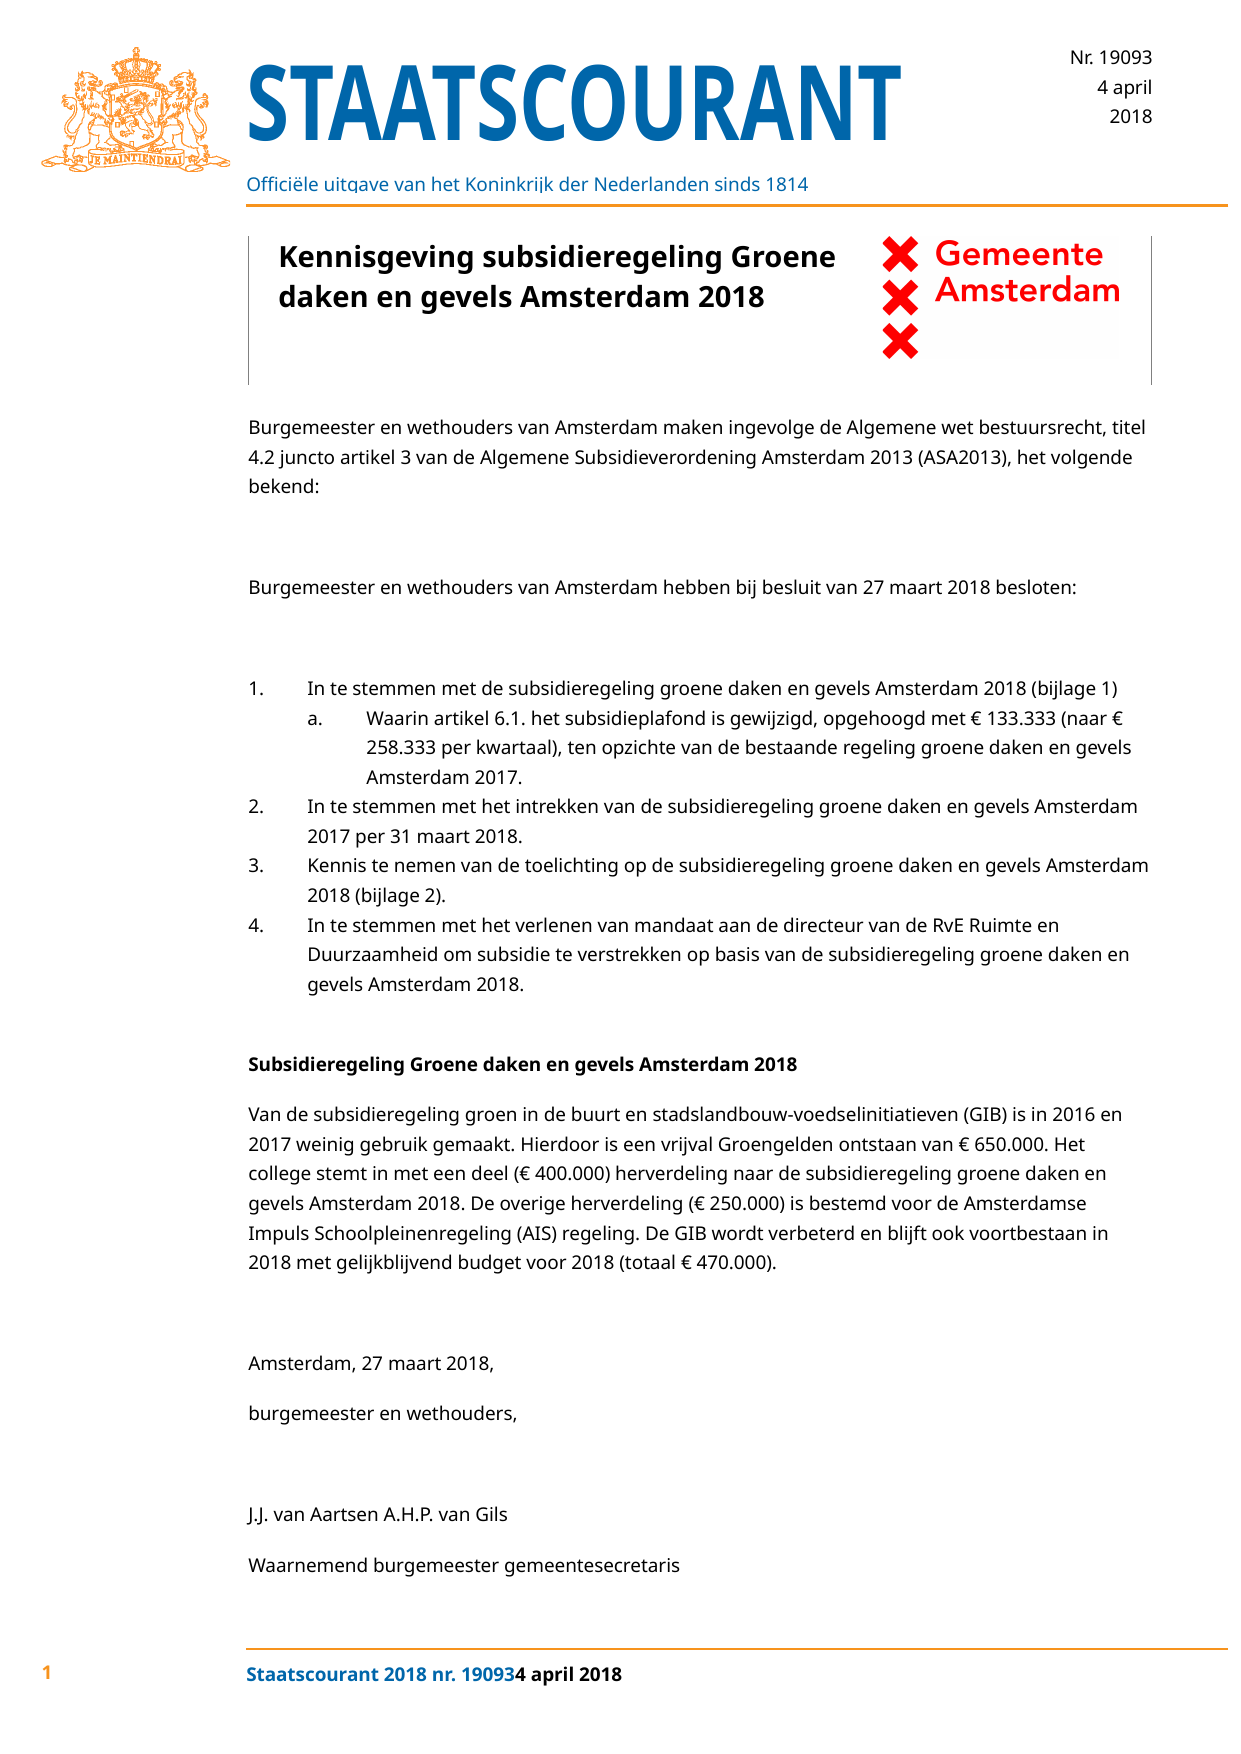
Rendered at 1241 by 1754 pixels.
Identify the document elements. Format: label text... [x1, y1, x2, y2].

table_header Kennisgeving subsidieregeling Groene daken en gevels Amsterdam 2018 [249, 236, 850, 385]
text Burgemeester en wethouders van Amsterdam maken ingevolge de Algemene wet bestuursrecht, titel 4.2 juncto artikel 3 van de Algemene Subsidieverordening Amsterdam 2013 (ASA2013), het volgende bekend: [248, 414, 1152, 499]
picture [882, 236, 1119, 359]
list In te stemmen met het intrekken van de subsidieregeling groene daken en gevels Amsterdam 2017 per 31 maart 2018. [248, 793, 1152, 849]
list In te stemmen met het verlenen van mandaat aan de directeur van de RvE Ruimte en Duurzaamheid om subsidie te verstrekken op basis van de subsidieregeling groene daken en gevels Amsterdam 2018. [248, 912, 1152, 997]
text Van de subsidieregeling groen in de buurt en stadslandbouw-voedselinitiatieven (GIB) is in 2016 en 2017 weinig gebruik gemaakt. Hierdoor is een vrijval Groengelden ontstaan van € 650.000. Het college stemt in met een deel (€ 400.000) herverdeling naar de subsidieregeling groene daken en gevels Amsterdam 2018. De overige herverdeling (€ 250.000) is bestemd voor de Amsterdamse Impuls Schoolpleinenregeling (AIS) regeling. De GIB wordt verbeterd en blijft ook voortbestaan in 2018 met gelijkblijvend budget voor 2018 (totaal € 470.000). [248, 1101, 1152, 1275]
picture [41, 47, 231, 172]
text Burgemeester en wethouders van Amsterdam hebben bij besluit van 27 maart 2018 besloten: [248, 574, 1152, 600]
table_header [850, 236, 1151, 385]
text Subsidieregeling Groene daken en gevels Amsterdam 2018 [248, 1051, 1152, 1077]
text J.J. van Aartsen A.H.P. van Gils [248, 1501, 1152, 1527]
list Kennis te nemen van de toelichting op de subsidieregeling groene daken en gevels Amsterdam 2018 (bijlage 2). [248, 853, 1152, 908]
text Waarnemend burgemeester gemeentesecretaris [248, 1552, 1152, 1577]
list Waarin artikel 6.1. het subsidieplafond is gewijzigd, opgehoogd met € 133.333 (naar € 258.333 per kwartaal), ten opzichte van de bestaande regeling groene daken en gevels Amsterdam 2017. [307, 705, 1152, 789]
text burgemeester en wethouders, [248, 1401, 1152, 1426]
list In te stemmen met de subsidieregeling groene daken en gevels Amsterdam 2018 (bijlage 1) [248, 675, 1152, 701]
text Amsterdam, 27 maart 2018, [248, 1350, 1152, 1376]
